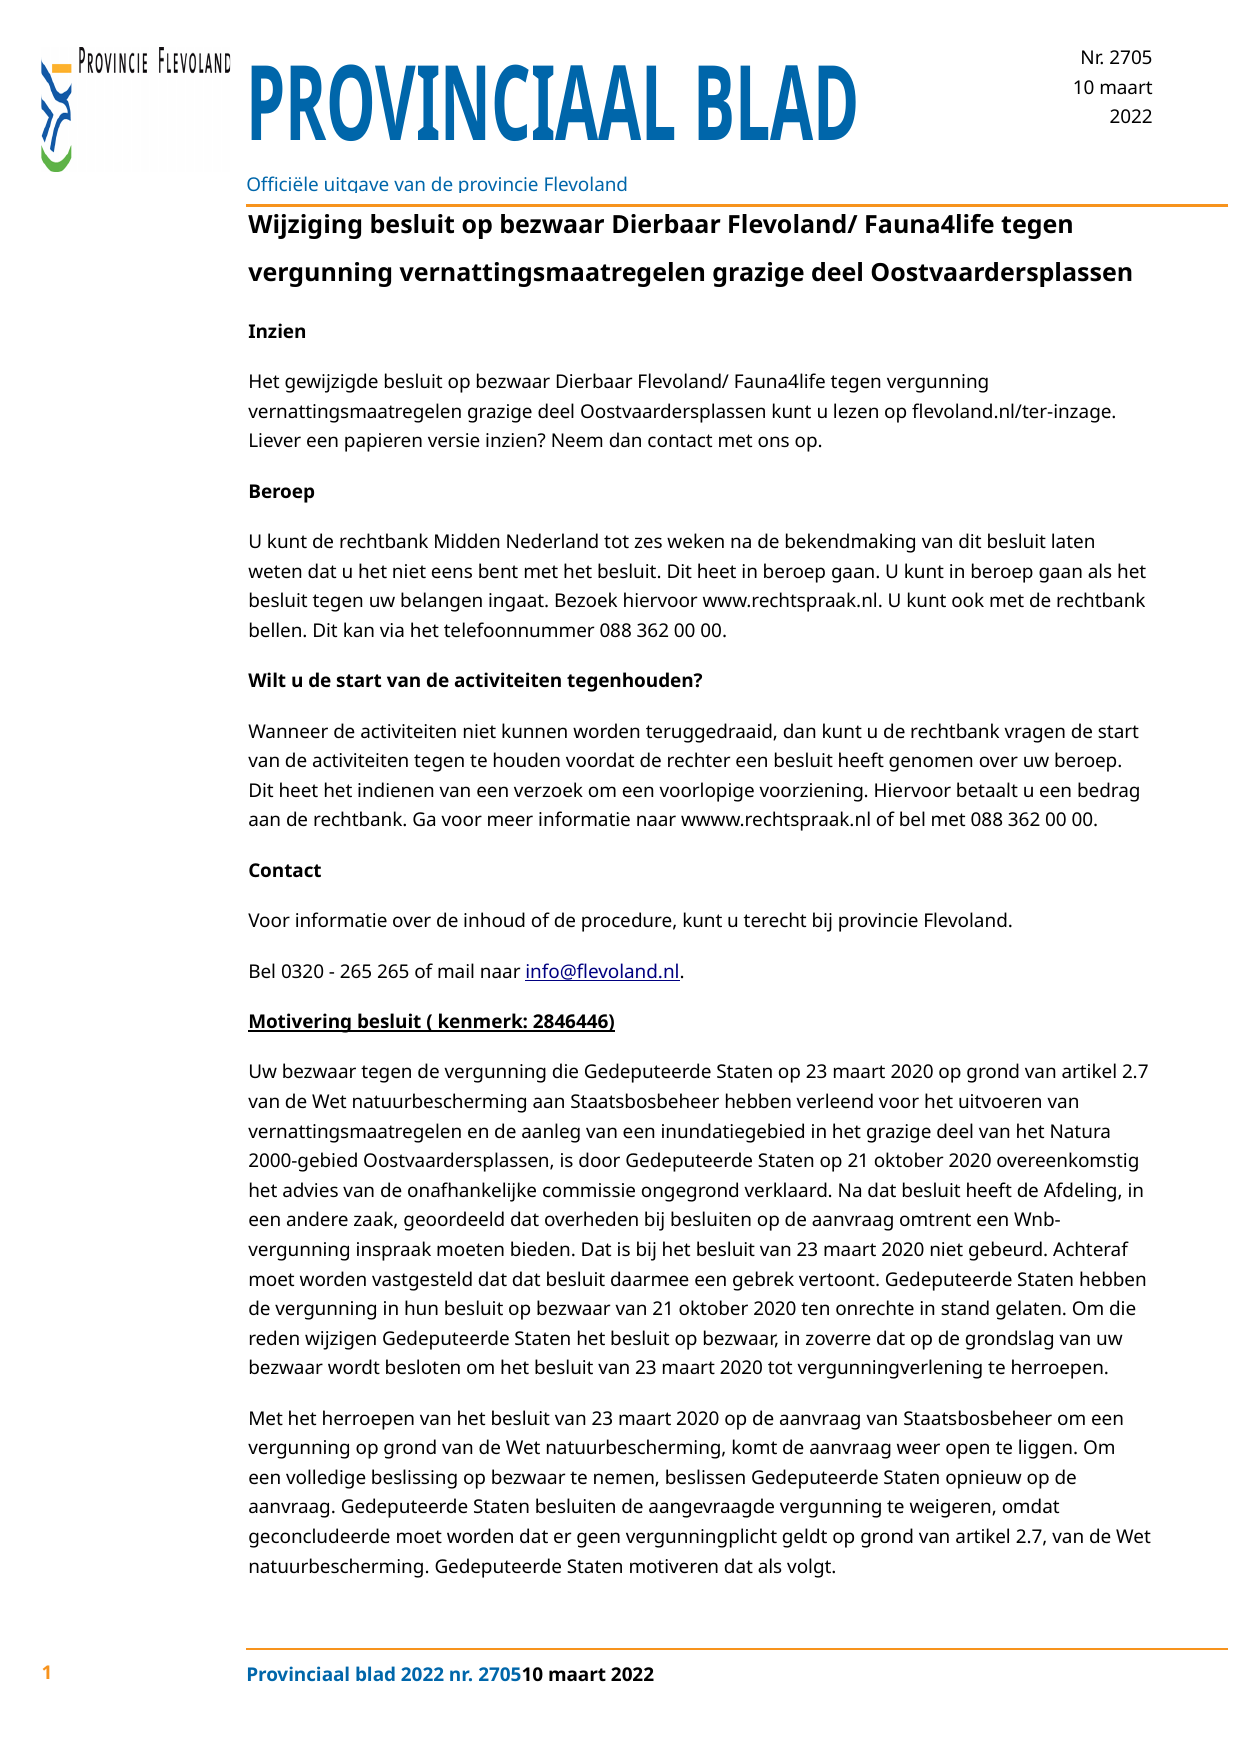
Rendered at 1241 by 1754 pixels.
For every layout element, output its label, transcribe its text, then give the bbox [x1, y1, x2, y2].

text Contact [248, 857, 1152, 883]
text Wanneer de activiteiten niet kunnen worden teruggedraaid, dan kunt u de rechtbank vragen de start van de activiteiten tegen te houden voordat de rechter een besluit heeft genomen over uw beroep. Dit heet het indienen van een verzoek om een voorlopige voorziening. Hiervoor betaalt u een bedrag aan de rechtbank. Ga voor meer informatie naar wwww.rechtspraak.nl of bel met 088 362 00 00. [248, 718, 1152, 832]
text U kunt de rechtbank Midden Nederland tot zes weken na de bekendmaking van dit besluit laten weten dat u het niet eens bent met het besluit. Dit heet in beroep gaan. U kunt in beroep gaan als het besluit tegen uw belangen ingaat. Bezoek hiervoor www.rechtspraak.nl. U kunt ook met de rechtbank bellen. Dit kan via het telefoonnummer 088 362 00 00. [248, 528, 1152, 643]
text Motivering besluit ( kenmerk: 2846446) [248, 1008, 1152, 1034]
picture [41, 47, 231, 172]
text Wilt u de start van de activiteiten tegenhouden? [248, 667, 1152, 693]
text Beroep [248, 478, 1152, 504]
text Voor informatie over de inhoud of de procedure, kunt u terecht bij provincie Flevoland. [248, 907, 1152, 933]
text Met het herroepen van het besluit van 23 maart 2020 op de aanvraag van Staatsbosbeheer om een vergunning op grond van de Wet natuurbescherming, komt de aanvraag weer open te liggen. Om een volledige beslissing op bezwaar te nemen, beslissen Gedeputeerde Staten opnieuw op de aanvraag. Gedeputeerde Staten besluiten de aangevraagde vergunning te weigeren, omdat geconcludeerde moet worden dat er geen vergunningplicht geldt op grond van artikel 2.7, van de Wet natuurbescherming. Gedeputeerde Staten motiveren dat als volgt. [248, 1405, 1152, 1579]
text Inzien [248, 318, 1152, 344]
text Bel 0320 - 265 265 of mail naar info@flevoland.nl. [248, 958, 1152, 984]
text Uw bezwaar tegen de vergunning die Gedeputeerde Staten op 23 maart 2020 op grond van artikel 2.7 van de Wet natuurbescherming aan Staatsbosbeheer hebben verleend voor het uitvoeren van vernattingsmaatregelen en de aanleg van een inundatiegebied in het grazige deel van het Natura 2000-gebied Oostvaardersplassen, is door Gedeputeerde Staten op 21 oktober 2020 overeenkomstig het advies van de onafhankelijke commissie ongegrond verklaard. Na dat besluit heeft de Afdeling, in een andere zaak, geoordeeld dat overheden bij besluiten op de aanvraag omtrent een Wnb-vergunning inspraak moeten bieden. Dat is bij het besluit van 23 maart 2020 niet gebeurd. Achteraf moet worden vastgesteld dat dat besluit daarmee een gebrek vertoont. Gedeputeerde Staten hebben de vergunning in hun besluit op bezwaar van 21 oktober 2020 ten onrechte in stand gelaten. Om die reden wijzigen Gedeputeerde Staten het besluit op bezwaar, in zoverre dat op de grondslag van uw bezwaar wordt besloten om het besluit van 23 maart 2020 tot vergunningverlening te herroepen. [248, 1059, 1152, 1380]
text Het gewijzigde besluit op bezwaar Dierbaar Flevoland/ Fauna4life tegen vergunning vernattingsmaatregelen grazige deel Oostvaardersplassen kunt u lezen op flevoland.nl/ter-inzage. Liever een papieren versie inzien? Neem dan contact met ons op. [248, 368, 1152, 453]
text Wijziging besluit op bezwaar Dierbaar Flevoland/ Fauna4life tegen vergunning vernattingsmaatregelen grazige deel Oostvaardersplassen [248, 207, 1152, 288]
